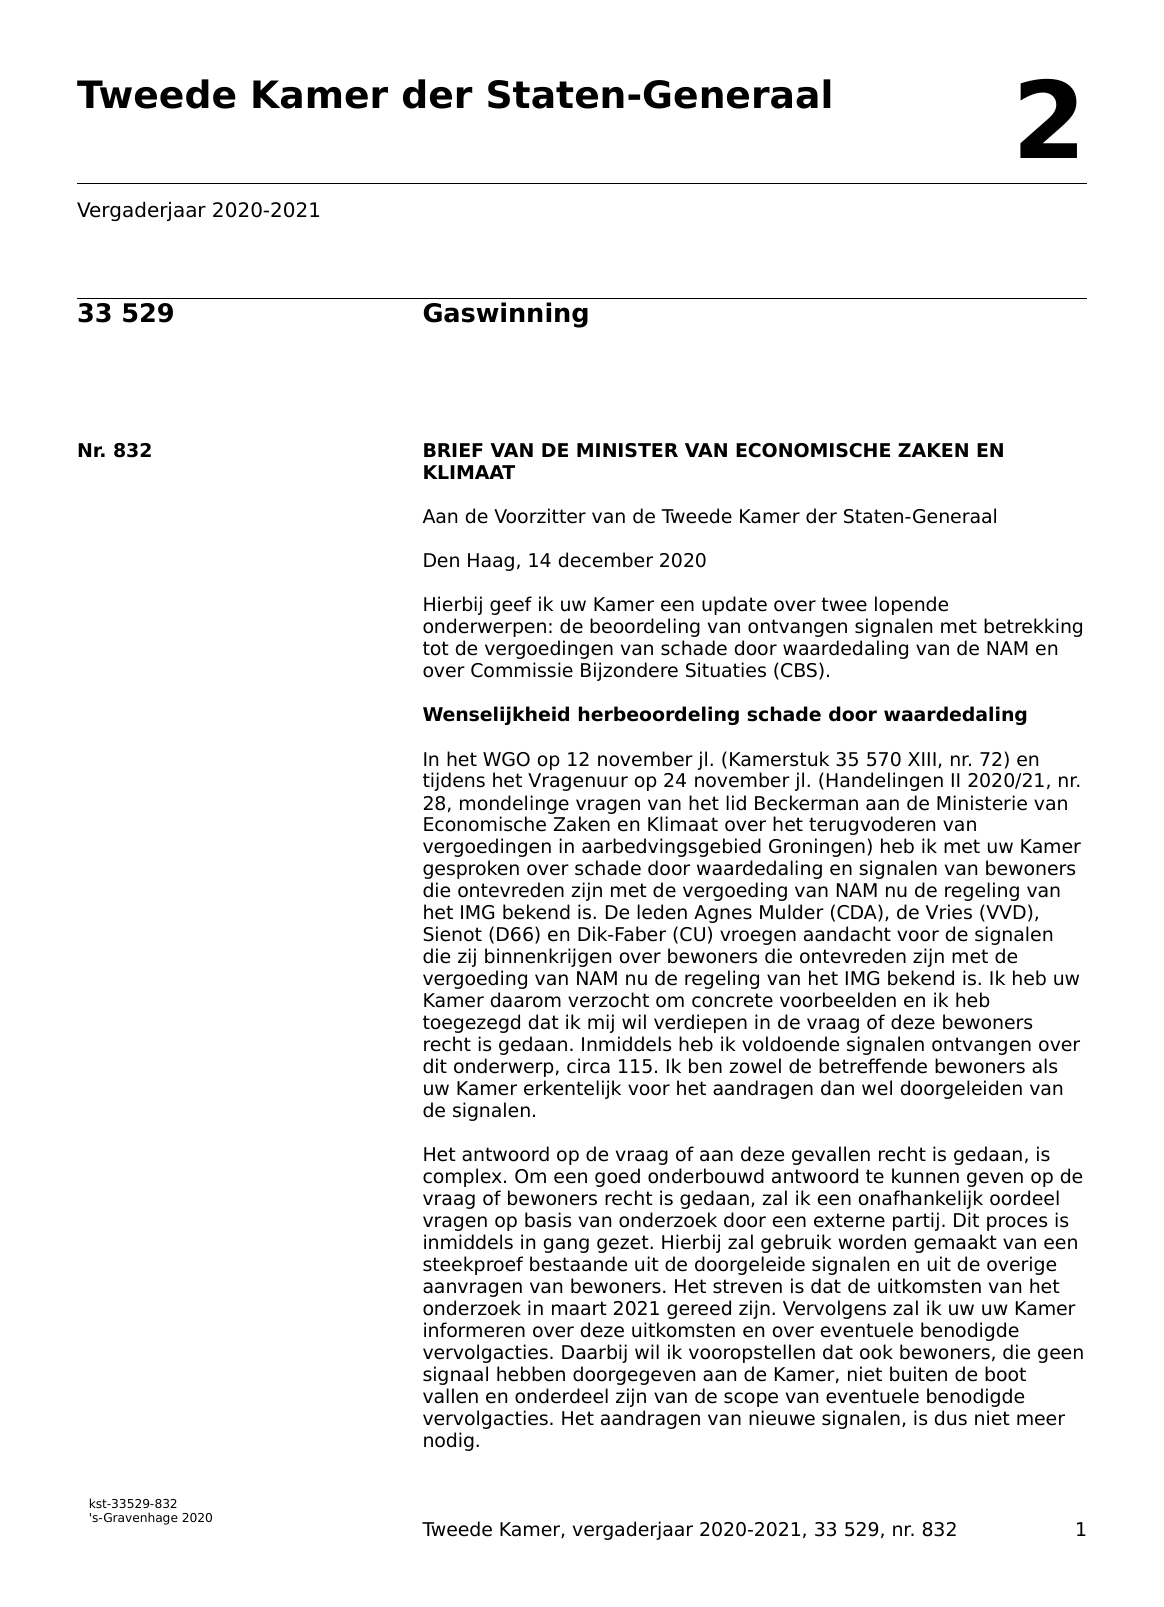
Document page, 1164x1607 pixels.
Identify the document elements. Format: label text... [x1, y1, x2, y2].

text Hierbij geef ik uw Kamer een update over twee lopende onderwerpen: de beoordeling van ontvangen signalen met betrekking tot de vergoedingen van schade door waardedaling van de NAM en over Commissie Bijzondere Situaties (CBS). [422, 594, 1087, 682]
subtitle 33 529 Gaswinning [77, 299, 1087, 329]
table_cell Vergaderjaar 2020-2021 [77, 184, 1087, 298]
table_header 2 [886, 59, 1087, 183]
text kst-33529-832 [88, 1497, 323, 1511]
table_header Tweede Kamer der Staten-Generaal [77, 59, 886, 183]
text In het WGO op 12 november jl. (Kamerstuk 35 570 XIII, nr. 72) en tijdens het Vragenuur op 24 november jl. (Handelingen II 2020/21, nr. 28, mondelinge vragen van het lid Beckerman aan de Ministerie van Economische Zaken en Klimaat over het terugvoderen van vergoedingen in aarbedvingsgebied Groningen) heb ik met uw Kamer gesproken over schade door waardedaling en signalen van bewoners die ontevreden zijn met de vergoeding van NAM nu de regeling van het IMG bekend is. De leden Agnes Mulder (CDA), de Vries (VVD), Sienot (D66) en Dik-Faber (CU) vroegen aandacht voor de signalen die zij binnenkrijgen over bewoners die ontevreden zijn met de vergoeding van NAM nu de regeling van het IMG bekend is. Ik heb uw Kamer daarom verzocht om concrete voorbeelden en ik heb toegezegd dat ik mij wil verdiepen in de vraag of deze bewoners recht is gedaan. Inmiddels heb ik voldoende signalen ontvangen over dit onderwerp, circa 115. Ik ben zowel de betreffende bewoners als uw Kamer erkentelijk voor het aandragen dan wel doorgeleiden van de signalen. [422, 748, 1087, 1122]
text Den Haag, 14 december 2020 [422, 550, 1087, 572]
subtitle Wenselijkheid herbeoordeling schade door waardedaling [422, 704, 1087, 726]
subtitle Nr. 832 BRIEF VAN DE MINISTER VAN ECONOMISCHE ZAKEN EN KLIMAAT [77, 440, 1087, 484]
text 's-Gravenhage 2020 [88, 1511, 323, 1525]
text Aan de Voorzitter van de Tweede Kamer der Staten-Generaal [422, 506, 1087, 528]
text Het antwoord op de vraag of aan deze gevallen recht is gedaan, is complex. Om een goed onderbouwd antwoord te kunnen geven op de vraag of bewoners recht is gedaan, zal ik een onafhankelijk oordeel vragen op basis van onderzoek door een externe partij. Dit proces is inmiddels in gang gezet. Hierbij zal gebruik worden gemaakt van een steekproef bestaande uit de doorgeleide signalen en uit de overige aanvragen van bewoners. Het streven is dat de uitkomsten van het onderzoek in maart 2021 gereed zijn. Vervolgens zal ik uw uw Kamer informeren over deze uitkomsten en over eventuele benodigde vervolgacties. Daarbij wil ik vooropstellen dat ook bewoners, die geen signaal hebben doorgegeven aan de Kamer, niet buiten de boot vallen en onderdeel zijn van de scope van eventuele benodigde vervolgacties. Het aandragen van nieuwe signalen, is dus niet meer nodig. [422, 1144, 1087, 1452]
